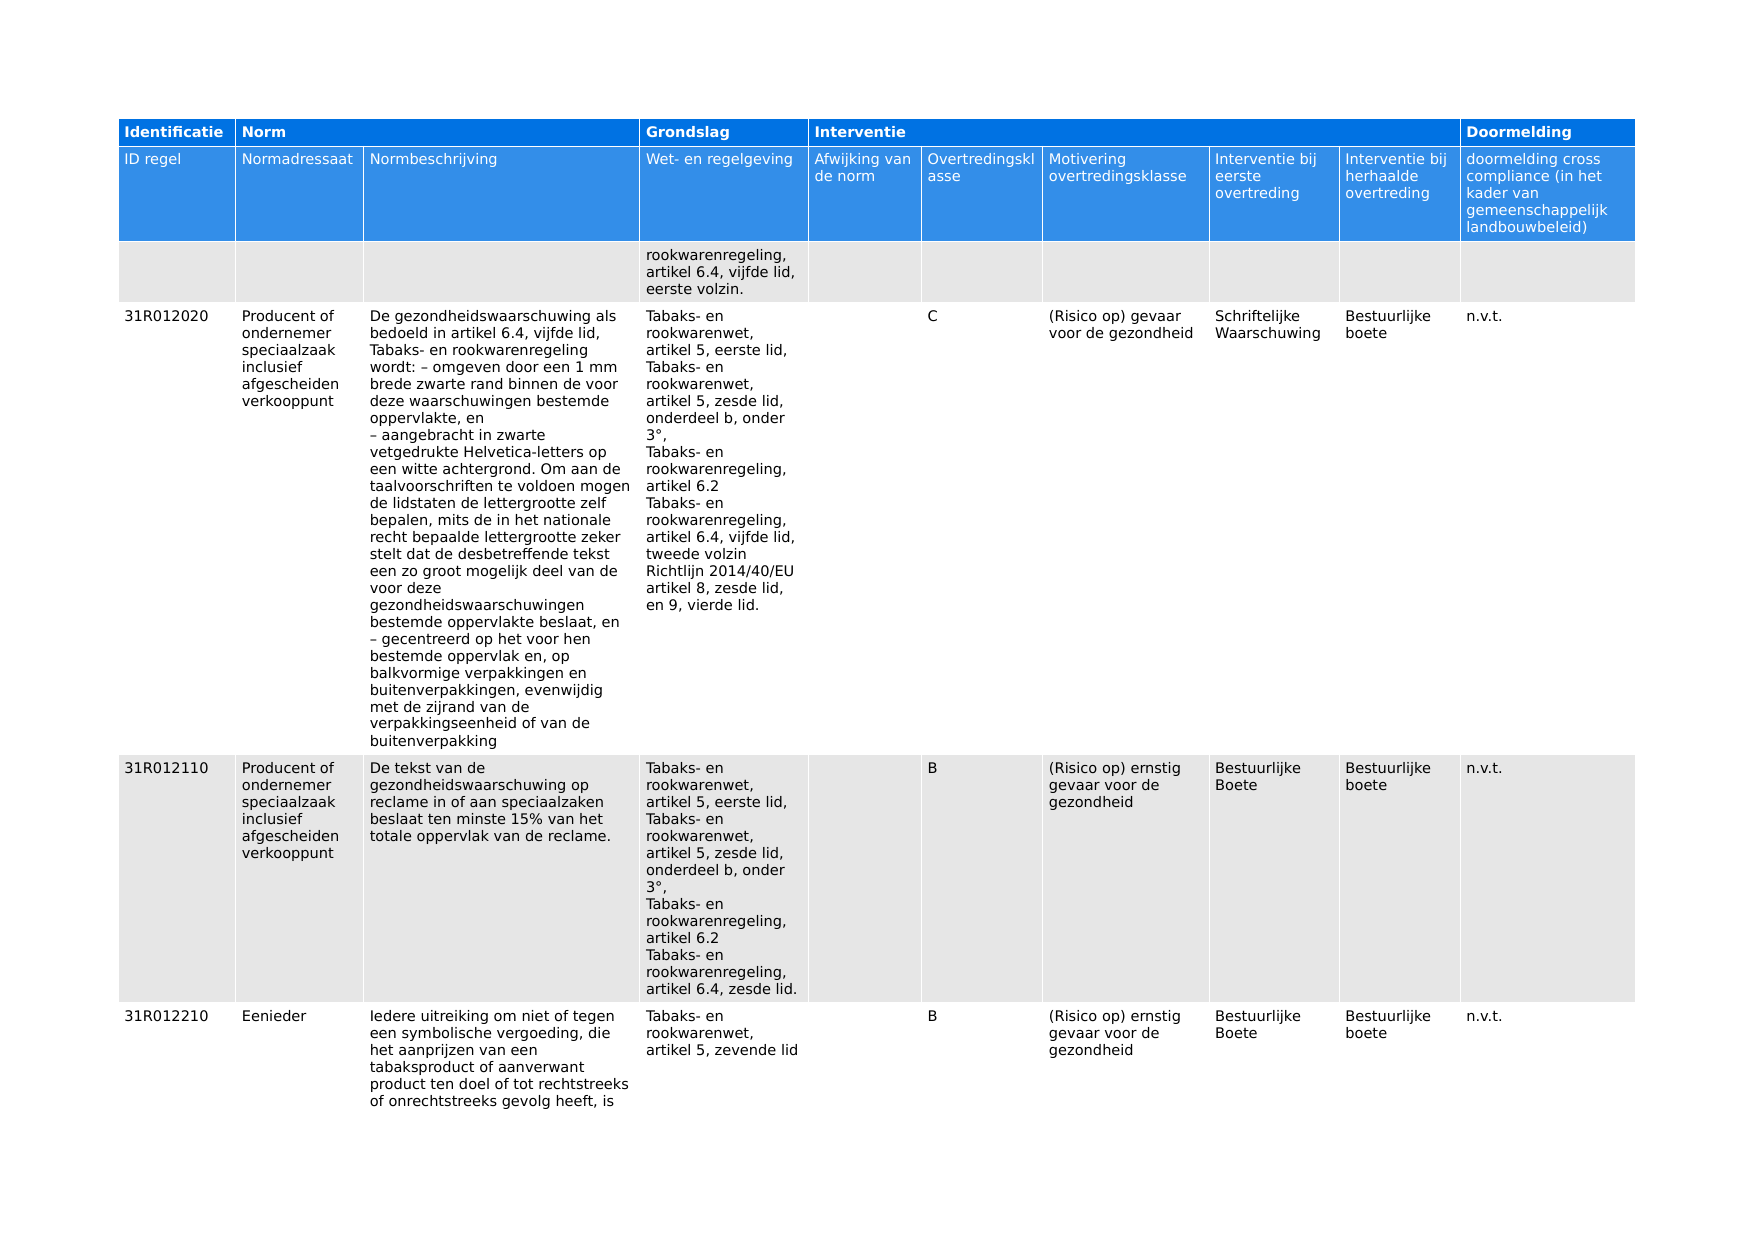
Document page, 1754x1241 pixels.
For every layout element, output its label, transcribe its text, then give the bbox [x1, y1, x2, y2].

table_header Norm [236, 119, 639, 146]
table_cell Motivering overtredingsklasse [1043, 147, 1209, 241]
table_cell ID regel [119, 147, 235, 241]
table_cell Schriftelijke Waarschuwing [1210, 303, 1339, 754]
table_cell Eenieder [236, 1003, 363, 1114]
table_cell 31R012110 [119, 755, 235, 1002]
table_cell Bestuurlijke boete [1340, 755, 1460, 1002]
table_cell [809, 303, 921, 754]
table_cell [809, 1003, 921, 1114]
table_cell C [922, 303, 1042, 754]
table_cell [1043, 242, 1209, 302]
table_cell B [922, 1003, 1042, 1114]
table_cell Interventie bij herhaalde overtreding [1340, 147, 1460, 241]
table_cell [809, 242, 921, 302]
table_header Grondslag [640, 119, 808, 146]
table_cell [364, 242, 639, 302]
table_cell Tabaks- en rookwarenwet, artikel 5, eerste lid, Tabaks- en rookwarenwet, artikel 5, zesde lid, onderdeel b, onder 3°, Tabaks- en rookwarenregeling, artikel 6.2 Tabaks- en rookwarenregeling, artikel 6.4, vijfde lid, tweede volzin Richtlijn 2014/40/EU artikel 8, zesde lid, en 9, vierde lid. [640, 303, 808, 754]
table_cell Bestuurlijke boete [1340, 1003, 1460, 1114]
table_cell n.v.t. [1461, 303, 1635, 754]
table_cell rookwarenregeling, artikel 6.4, vijfde lid, eerste volzin. [640, 242, 808, 302]
table_cell n.v.t. [1461, 755, 1635, 1002]
table_cell n.v.t. [1461, 1003, 1635, 1114]
table_cell Normbeschrijving [364, 147, 639, 241]
table_cell Interventie bij eerste overtreding [1210, 147, 1339, 241]
table_header Interventie [809, 119, 1460, 146]
table_cell [1461, 242, 1635, 302]
table_cell De gezondheidswaarschuwing als bedoeld in artikel 6.4, vijfde lid, Tabaks- en rookwarenregeling wordt: – omgeven door een 1 mm brede zwarte rand binnen de voor deze waarschuwingen bestemde oppervlakte, en – aangebracht in zwarte vetgedrukte Helvetica-letters op een witte achtergrond. Om aan de taalvoorschriften te voldoen mogen de lidstaten de lettergrootte zelf bepalen, mits de in het nationale recht bepaalde lettergrootte zeker stelt dat de desbetreffende tekst een zo groot mogelijk deel van de voor deze gezondheidswaarschuwingen bestemde oppervlakte beslaat, en – gecentreerd op het voor hen bestemde oppervlak en, op balkvormige verpakkingen en buitenverpakkingen, evenwijdig met de zijrand van de verpakkingseenheid of van de buitenverpakking [364, 303, 639, 754]
table_cell Bestuurlijke Boete [1210, 1003, 1339, 1114]
table_cell Producent of ondernemer speciaalzaak inclusief afgescheiden verkooppunt [236, 755, 363, 1002]
table_cell [809, 755, 921, 1002]
table_cell Tabaks- en rookwarenwet, artikel 5, eerste lid, Tabaks- en rookwarenwet, artikel 5, zesde lid, onderdeel b, onder 3°, Tabaks- en rookwarenregeling, artikel 6.2 Tabaks- en rookwarenregeling, artikel 6.4, zesde lid. [640, 755, 808, 1002]
table_cell Normadressaat [236, 147, 363, 241]
table_cell [922, 242, 1042, 302]
table_header Doormelding [1461, 119, 1635, 146]
table_cell Overtredingsklasse [922, 147, 1042, 241]
table_cell [236, 242, 363, 302]
table_cell [119, 242, 235, 302]
table_cell (Risico op) ernstig gevaar voor de gezondheid [1043, 1003, 1209, 1114]
table_cell [1340, 242, 1460, 302]
table_cell Afwijking van de norm [809, 147, 921, 241]
table_header Identificatie [119, 119, 235, 146]
table_cell 31R012020 [119, 303, 235, 754]
table_cell (Risico op) ernstig gevaar voor de gezondheid [1043, 755, 1209, 1002]
table_cell (Risico op) gevaar voor de gezondheid [1043, 303, 1209, 754]
table_cell Bestuurlijke Boete [1210, 755, 1339, 1002]
table_cell Wet- en regelgeving [640, 147, 808, 241]
table_cell Tabaks- en rookwarenwet, artikel 5, zevende lid [640, 1003, 808, 1114]
table_cell B [922, 755, 1042, 1002]
table_cell Iedere uitreiking om niet of tegen een symbolische vergoeding, die het aanprijzen van een tabaksproduct of aanverwant product ten doel of tot rechtstreeks of onrechtstreeks gevolg heeft, is [364, 1003, 639, 1114]
table_cell De tekst van de gezondheidswaarschuwing op reclame in of aan speciaalzaken beslaat ten minste 15% van het totale oppervlak van de reclame. [364, 755, 639, 1002]
table_cell doormelding cross compliance (in het kader van gemeenschappelijk landbouwbeleid) [1461, 147, 1635, 241]
table_cell [1210, 242, 1339, 302]
table_cell 31R012210 [119, 1003, 235, 1114]
table_cell Bestuurlijke boete [1340, 303, 1460, 754]
table_cell Producent of ondernemer speciaalzaak inclusief afgescheiden verkooppunt [236, 303, 363, 754]
